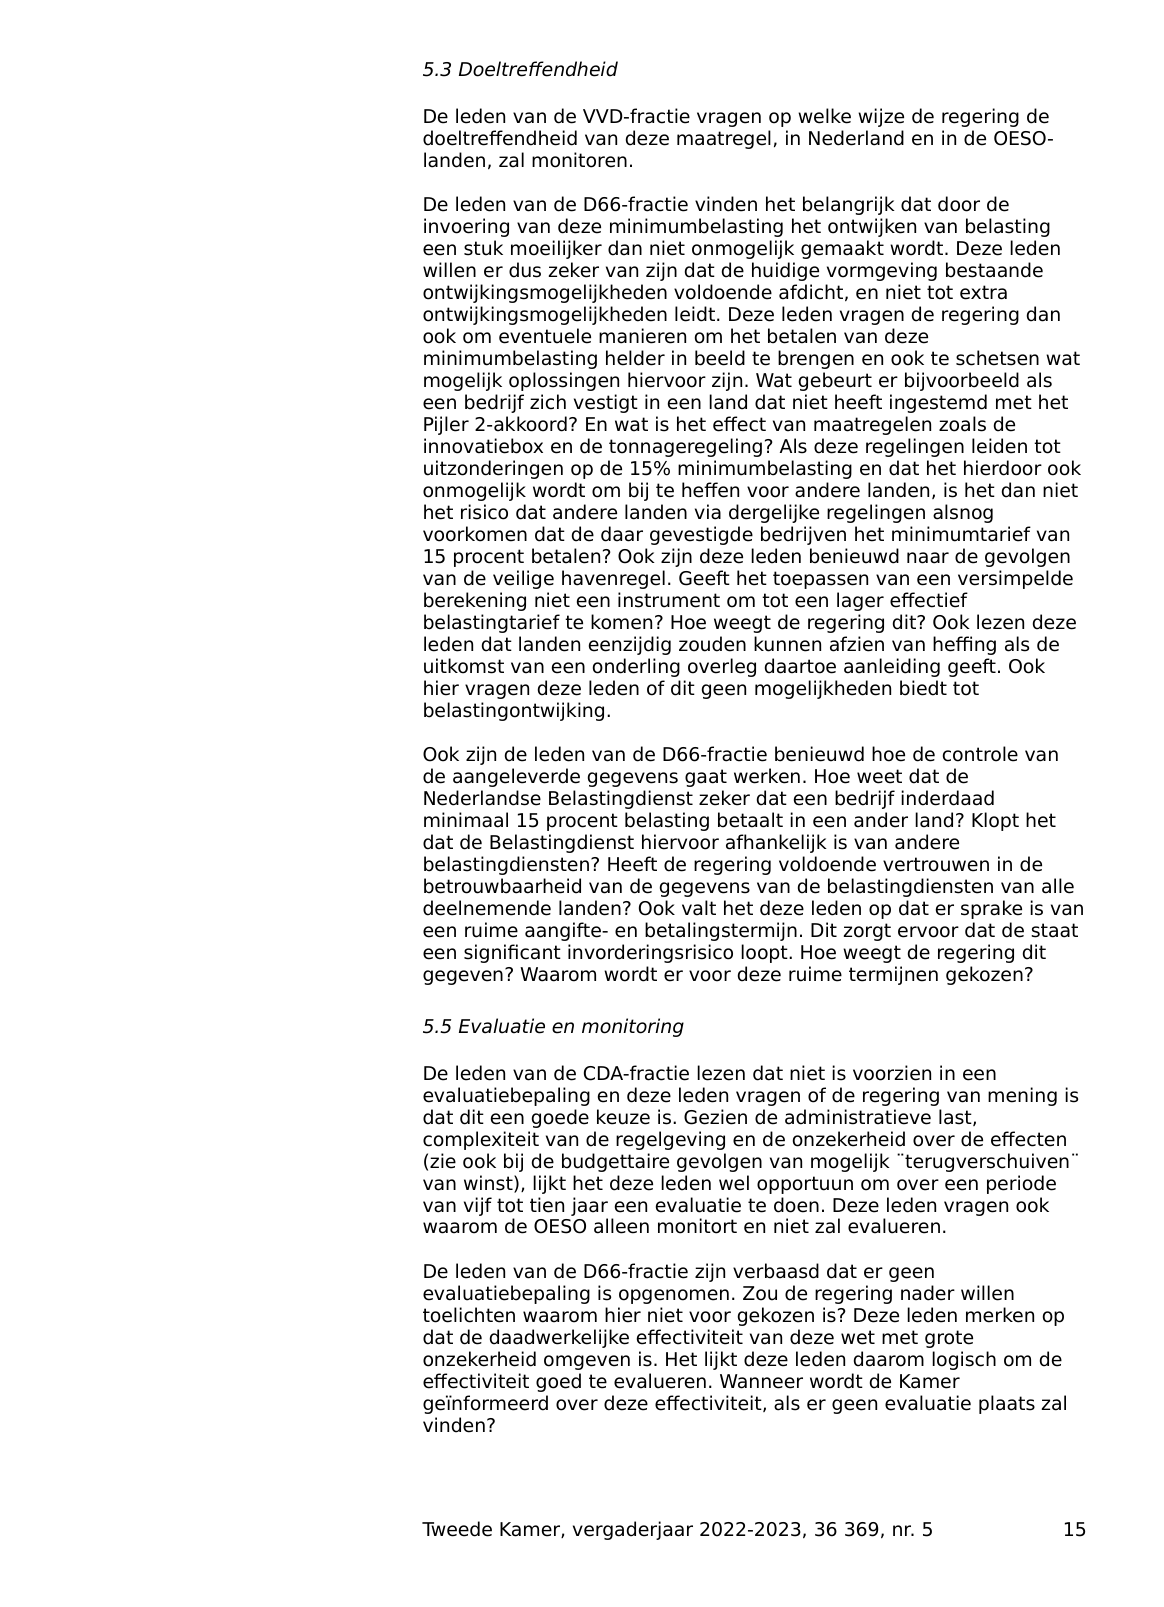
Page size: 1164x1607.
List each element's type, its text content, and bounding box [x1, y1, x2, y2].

text De leden van de CDA-fractie lezen dat niet is voorzien in een evaluatiebepaling en deze leden vragen of de regering van mening is dat dit een goede keuze is. Gezien de administratieve last, complexiteit van de regelgeving en de onzekerheid over de effecten (zie ook bij de budgettaire gevolgen van mogelijk ¨terugverschuiven¨ van winst), lijkt het deze leden wel opportuun om over een periode van vijf tot tien jaar een evaluatie te doen. Deze leden vragen ook waarom de OESO alleen monitort en niet zal evalueren. [422, 1063, 1087, 1238]
text De leden van de VVD-fractie vragen op welke wijze de regering de doeltreffendheid van deze maatregel, in Nederland en in de OESO-landen, zal monitoren. [422, 106, 1087, 172]
text Ook zijn de leden van de D66-fractie benieuwd hoe de controle van de aangeleverde gegevens gaat werken. Hoe weet dat de Nederlandse Belastingdienst zeker dat een bedrijf inderdaad minimaal 15 procent belasting betaalt in een ander land? Klopt het dat de Belastingdienst hiervoor afhankelijk is van andere belastingdiensten? Heeft de regering voldoende vertrouwen in de betrouwbaarheid van de gegevens van de belastingdiensten van alle deelnemende landen? Ook valt het deze leden op dat er sprake is van een ruime aangifte- en betalingstermijn. Dit zorgt ervoor dat de staat een significant invorderingsrisico loopt. Hoe weegt de regering dit gegeven? Waarom wordt er voor deze ruime termijnen gekozen? [422, 744, 1087, 986]
text De leden van de D66-fractie zijn verbaasd dat er geen evaluatiebepaling is opgenomen. Zou de regering nader willen toelichten waarom hier niet voor gekozen is? Deze leden merken op dat de daadwerkelijke effectiviteit van deze wet met grote onzekerheid omgeven is. Het lijkt deze leden daarom logisch om de effectiviteit goed te evalueren. Wanneer wordt de Kamer geïnformeerd over deze effectiviteit, als er geen evaluatie plaats zal vinden? [422, 1261, 1087, 1436]
text De leden van de D66-fractie vinden het belangrijk dat door de invoering van deze minimumbelasting het ontwijken van belasting een stuk moeilijker dan niet onmogelijk gemaakt wordt. Deze leden willen er dus zeker van zijn dat de huidige vormgeving bestaande ontwijkingsmogelijkheden voldoende afdicht, en niet tot extra ontwijkingsmogelijkheden leidt. Deze leden vragen de regering dan ook om eventuele manieren om het betalen van deze minimumbelasting helder in beeld te brengen en ook te schetsen wat mogelijk oplossingen hiervoor zijn. Wat gebeurt er bijvoorbeeld als een bedrijf zich vestigt in een land dat niet heeft ingestemd met het Pijler 2-akkoord? En wat is het effect van maatregelen zoals de innovatiebox en de tonnageregeling? Als deze regelingen leiden tot uitzonderingen op de 15% minimumbelasting en dat het hierdoor ook onmogelijk wordt om bij te heffen voor andere landen, is het dan niet het risico dat andere landen via dergelijke regelingen alsnog voorkomen dat de daar gevestigde bedrijven het minimumtarief van 15 procent betalen? Ook zijn deze leden benieuwd naar de gevolgen van de veilige havenregel. Geeft het toepassen van een versimpelde berekening niet een instrument om tot een lager effectief belastingtarief te komen? Hoe weegt de regering dit? Ook lezen deze leden dat landen eenzijdig zouden kunnen afzien van heffing als de uitkomst van een onderling overleg daartoe aanleiding geeft. Ook hier vragen deze leden of dit geen mogelijkheden biedt tot belastingontwijking. [422, 194, 1087, 722]
subtitle 5.5 Evaluatie en monitoring [422, 1016, 1087, 1038]
subtitle 5.3 Doeltreffendheid [422, 59, 1087, 81]
